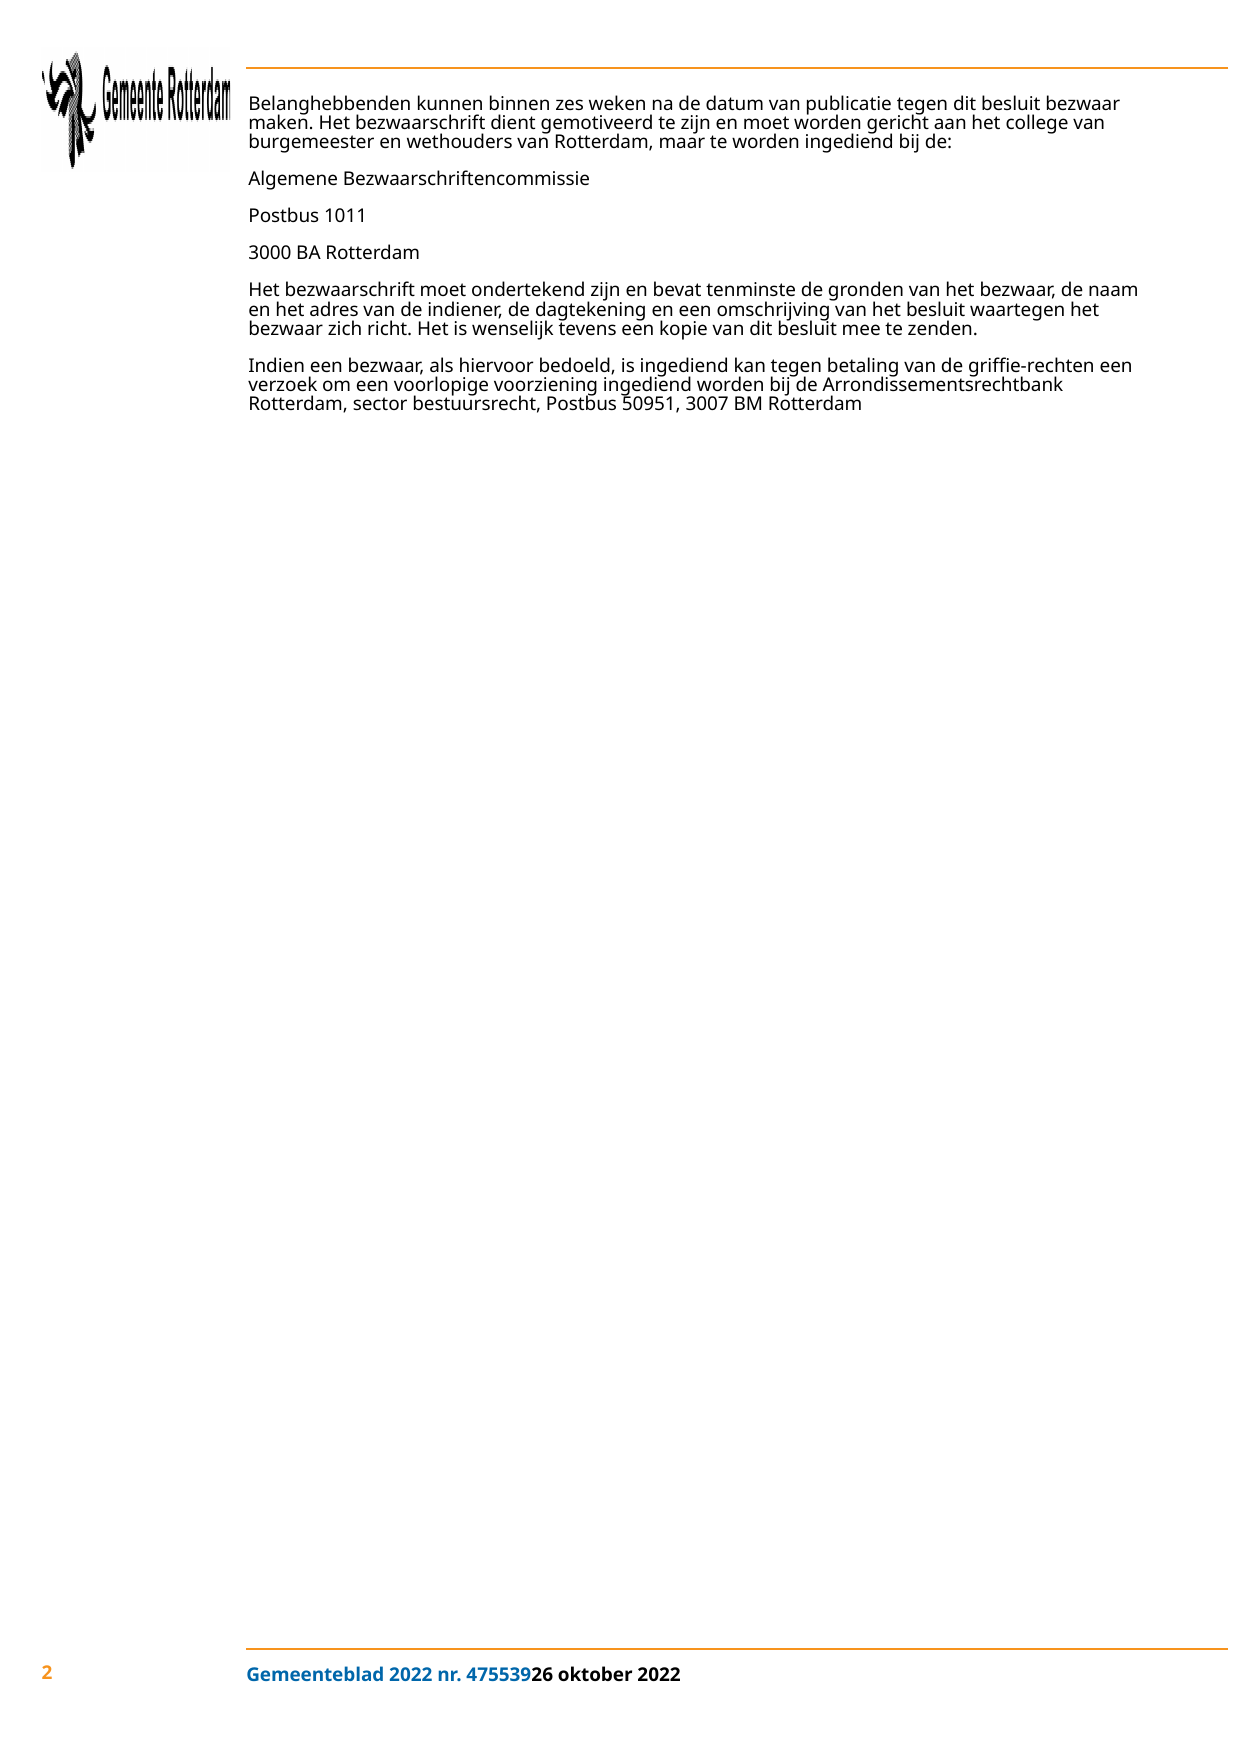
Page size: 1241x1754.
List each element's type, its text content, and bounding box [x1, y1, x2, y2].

text Algemene Bezwaarschriftencommissie [248, 170, 1152, 190]
text Indien een bezwaar, als hiervoor bedoeld, is ingediend kan tegen betaling van de griffie-rechten een verzoek om een voorlopige voorziening ingediend worden bij de Arrondissementsrechtbank Rotterdam, sector bestuursrecht, Postbus 50951, 3007 BM Rotterdam [248, 357, 1152, 415]
text 3000 BA Rotterdam [248, 244, 1152, 264]
text Postbus 1011 [248, 207, 1152, 227]
text Belanghebbenden kunnen binnen zes weken na de datum van publicatie tegen dit besluit bezwaar maken. Het bezwaarschrift dient gemotiveerd te zijn en moet worden gericht aan het college van burgemeester en wethouders van Rotterdam, maar te worden ingediend bij de: [248, 95, 1152, 153]
picture [41, 47, 231, 172]
text Het bezwaarschrift moet ondertekend zijn en bevat tenminste de gronden van het bezwaar, de naam en het adres van de indiener, de dagtekening en een omschrijving van het besluit waartegen het bezwaar zich richt. Het is wenselijk tevens een kopie van dit besluit mee te zenden. [248, 281, 1152, 339]
